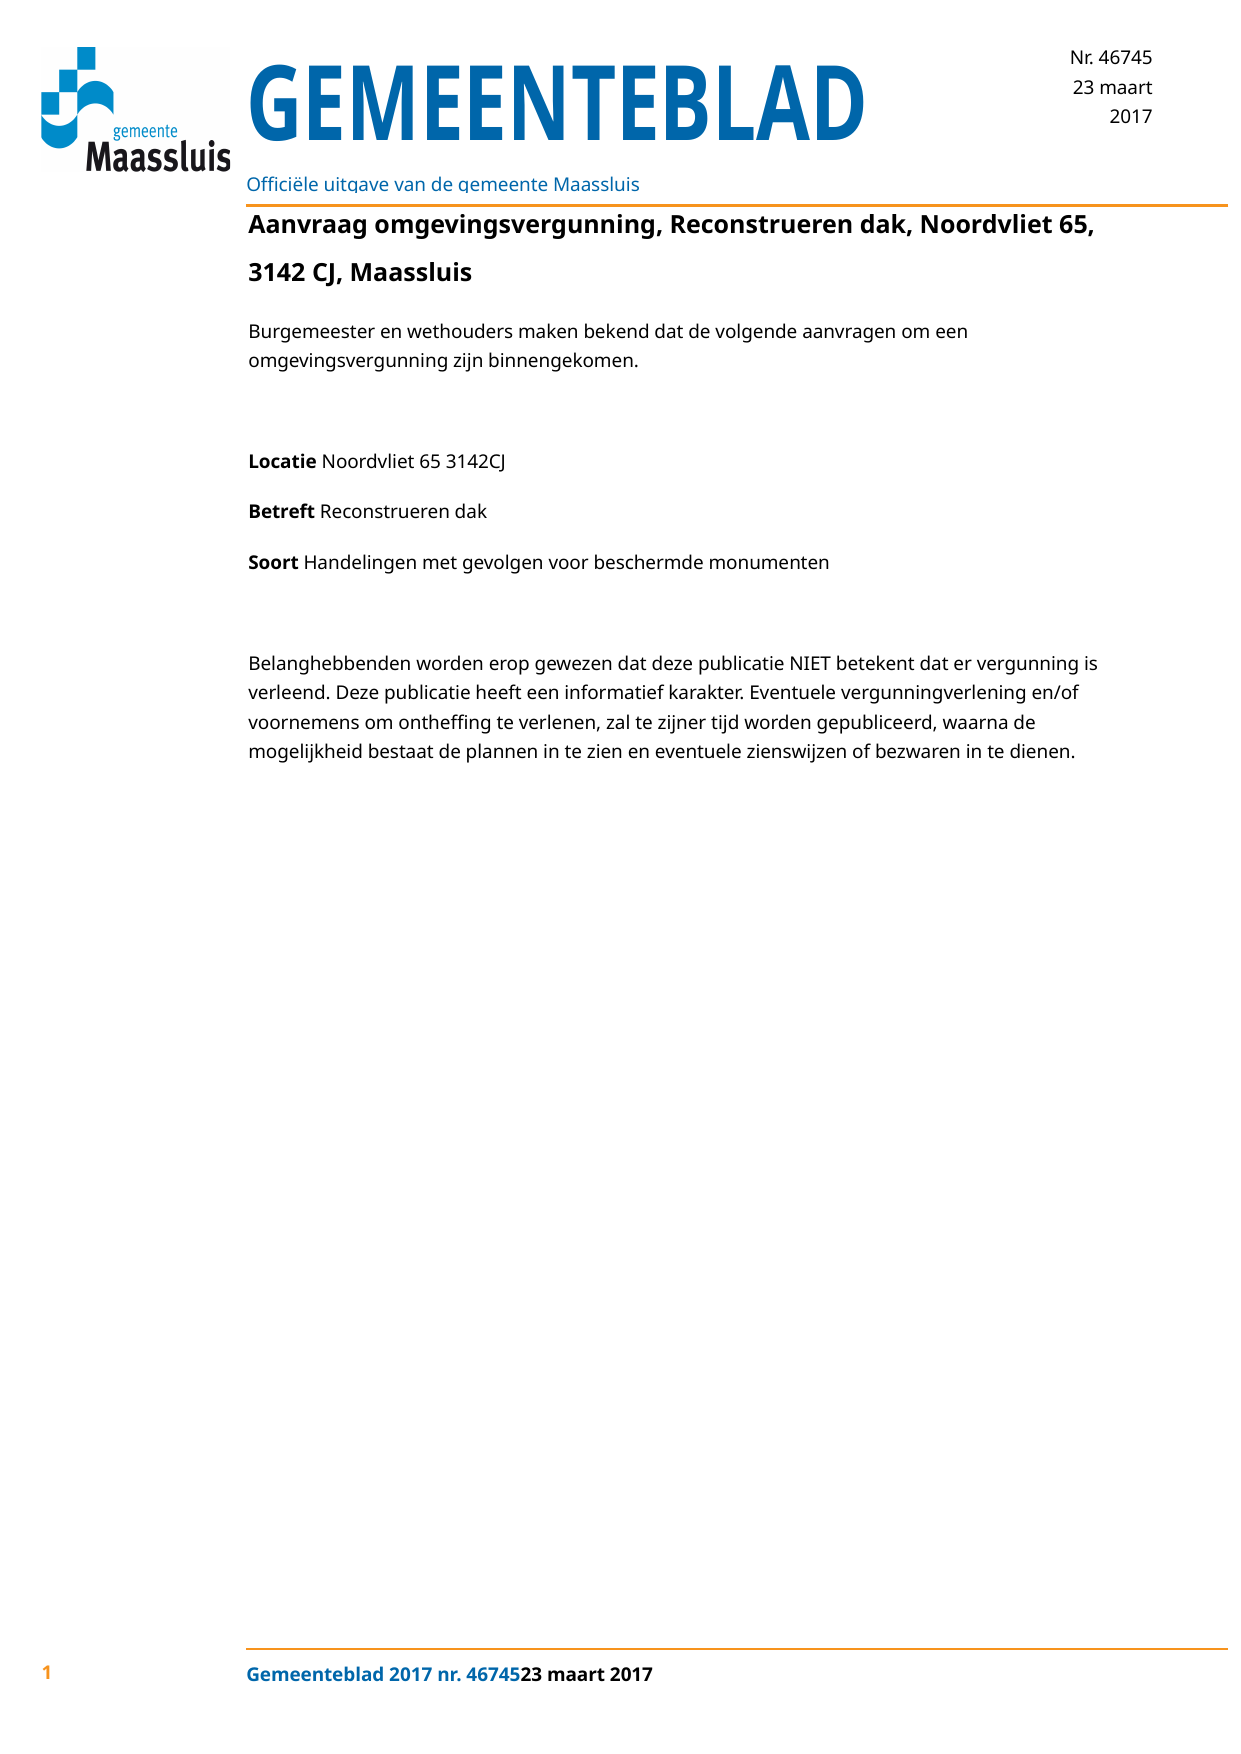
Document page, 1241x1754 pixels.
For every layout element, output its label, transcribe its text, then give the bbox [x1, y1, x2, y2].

picture [41, 47, 231, 172]
text Belanghebbenden worden erop gewezen dat deze publicatie NIET betekent dat er vergunning is verleend. Deze publicatie heeft een informatief karakter. Eventuele vergunningverlening en/of voornemens om ontheffing te verlenen, zal te zijner tijd worden gepubliceerd, waarna de mogelijkheid bestaat de plannen in te zien en eventuele zienswijzen of bezwaren in te dienen. [248, 650, 1152, 764]
text Betreft Reconstrueren dak [248, 499, 1152, 524]
text Soort Handelingen met gevolgen voor beschermde monumenten [248, 549, 1152, 575]
text Locatie Noordvliet 65 3142CJ [248, 448, 1152, 474]
picture [41, 47, 77, 92]
text Aanvraag omgevingsvergunning, Reconstrueren dak, Noordvliet 65, 3142 CJ, Maassluis [248, 207, 1152, 288]
text Burgemeester en wethouders maken bekend dat de volgende aanvragen om een omgevingsvergunning zijn binnengekomen. [248, 318, 1152, 373]
